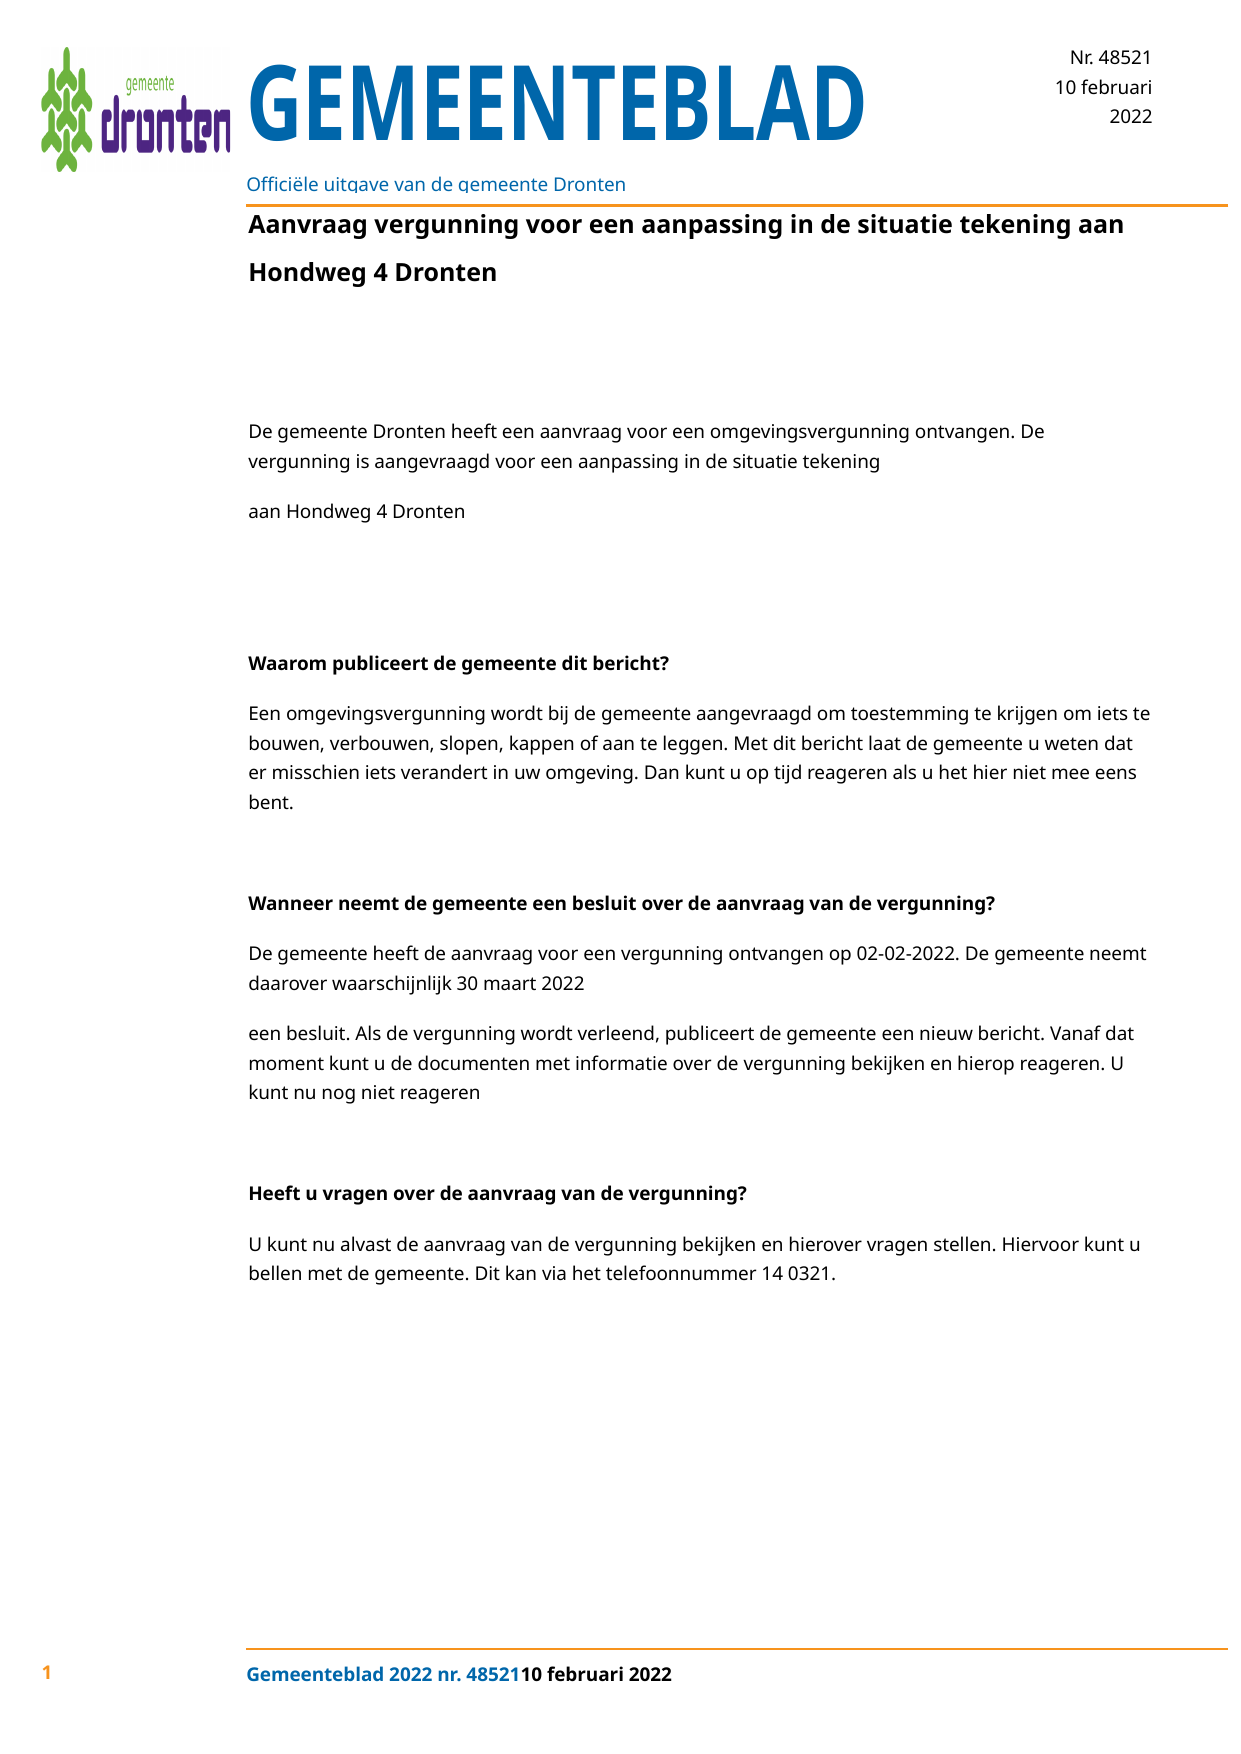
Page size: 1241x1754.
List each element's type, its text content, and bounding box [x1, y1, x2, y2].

text Waarom publiceert de gemeente dit bericht? [248, 650, 1152, 676]
picture [41, 47, 231, 172]
text een besluit. Als de vergunning wordt verleend, publiceert de gemeente een nieuw bericht. Vanaf dat moment kunt u de documenten met informatie over de vergunning bekijken en hierop reageren. U kunt nu nog niet reageren [248, 1020, 1152, 1105]
text De gemeente Dronten heeft een aanvraag voor een omgevingsvergunning ontvangen. De vergunning is aangevraagd voor een aanpassing in de situatie tekening [248, 419, 1152, 474]
text Wanneer neemt de gemeente een besluit over de aanvraag van de vergunning? [248, 890, 1152, 916]
text De gemeente heeft de aanvraag voor een vergunning ontvangen op 02-02-2022. De gemeente neemt daarover waarschijnlijk 30 maart 2022 [248, 940, 1152, 996]
text Een omgevingsvergunning wordt bij de gemeente aangevraagd om toestemming te krijgen om iets te bouwen, verbouwen, slopen, kappen of aan te leggen. Met dit bericht laat de gemeente u weten dat er misschien iets verandert in uw omgeving. Dan kunt u op tijd reageren als u het hier niet mee eens bent. [248, 700, 1152, 815]
text U kunt nu alvast de aanvraag van de vergunning bekijken en hierover vragen stellen. Hiervoor kunt u bellen met de gemeente. Dit kan via het telefoonnummer 14 0321. [248, 1231, 1152, 1286]
text Heeft u vragen over de aanvraag van de vergunning? [248, 1180, 1152, 1206]
text Aanvraag vergunning voor een aanpassing in de situatie tekening aan Hondweg 4 Dronten [248, 207, 1152, 288]
text aan Hondweg 4 Dronten [248, 499, 1152, 524]
